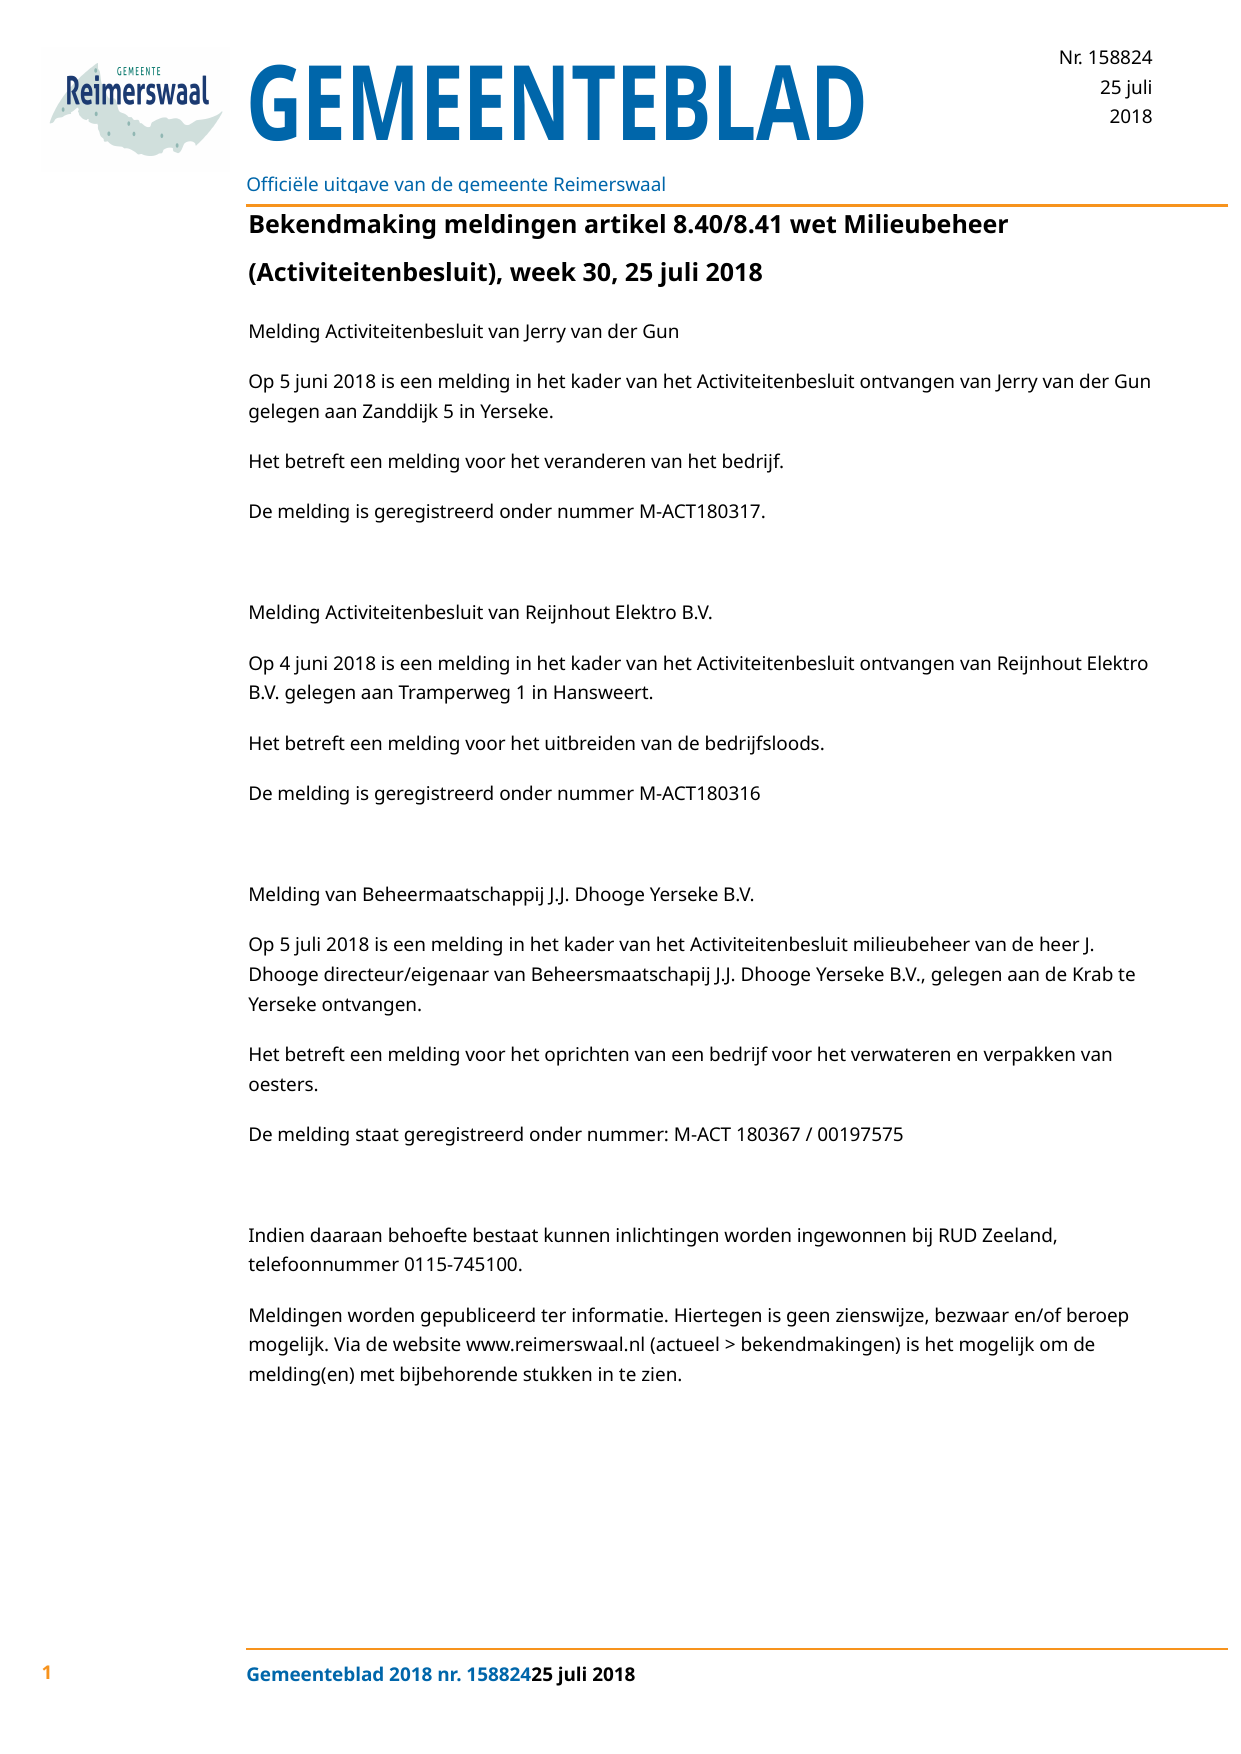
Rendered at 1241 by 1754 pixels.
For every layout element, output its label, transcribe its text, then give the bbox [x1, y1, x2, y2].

text De melding is geregistreerd onder nummer M-ACT180317. [248, 499, 1152, 524]
picture [41, 47, 231, 172]
text Het betreft een melding voor het veranderen van het bedrijf. [248, 448, 1152, 474]
text Indien daaraan behoefte bestaat kunnen inlichtingen worden ingewonnen bij RUD Zeeland, telefoonnummer 0115-745100. [248, 1222, 1152, 1277]
text Bekendmaking meldingen artikel 8.40/8.41 wet Milieubeheer (Activiteitenbesluit), week 30, 25 juli 2018 [248, 207, 1152, 288]
text Op 5 juni 2018 is een melding in het kader van het Activiteitenbesluit ontvangen van Jerry van der Gun gelegen aan Zanddijk 5 in Yerseke. [248, 368, 1152, 424]
text Melding Activiteitenbesluit van Reijnhout Elektro B.V. [248, 599, 1152, 625]
text Melding van Beheermaatschappij J.J. Dhooge Yerseke B.V. [248, 881, 1152, 907]
text Meldingen worden gepubliceerd ter informatie. Hiertegen is geen zienswijze, bezwaar en/of beroep mogelijk. Via de website www.reimerswaal.nl (actueel > bekendmakingen) is het mogelijk om de melding(en) met bijbehorende stukken in te zien. [248, 1302, 1152, 1387]
text Het betreft een melding voor het uitbreiden van de bedrijfsloods. [248, 730, 1152, 756]
text De melding is geregistreerd onder nummer M-ACT180316 [248, 780, 1152, 806]
text Op 4 juni 2018 is een melding in het kader van het Activiteitenbesluit ontvangen van Reijnhout Elektro B.V. gelegen aan Tramperweg 1 in Hansweert. [248, 650, 1152, 705]
text Het betreft een melding voor het oprichten van een bedrijf voor het verwateren en verpakken van oesters. [248, 1041, 1152, 1097]
text Melding Activiteitenbesluit van Jerry van der Gun [248, 318, 1152, 344]
text De melding staat geregistreerd onder nummer: M-ACT 180367 / 00197575 [248, 1121, 1152, 1147]
text Op 5 juli 2018 is een melding in het kader van het Activiteitenbesluit milieubeheer van de heer J. Dhooge directeur/eigenaar van Beheersmaatschapij J.J. Dhooge Yerseke B.V., gelegen aan de Krab te Yerseke ontvangen. [248, 932, 1152, 1017]
